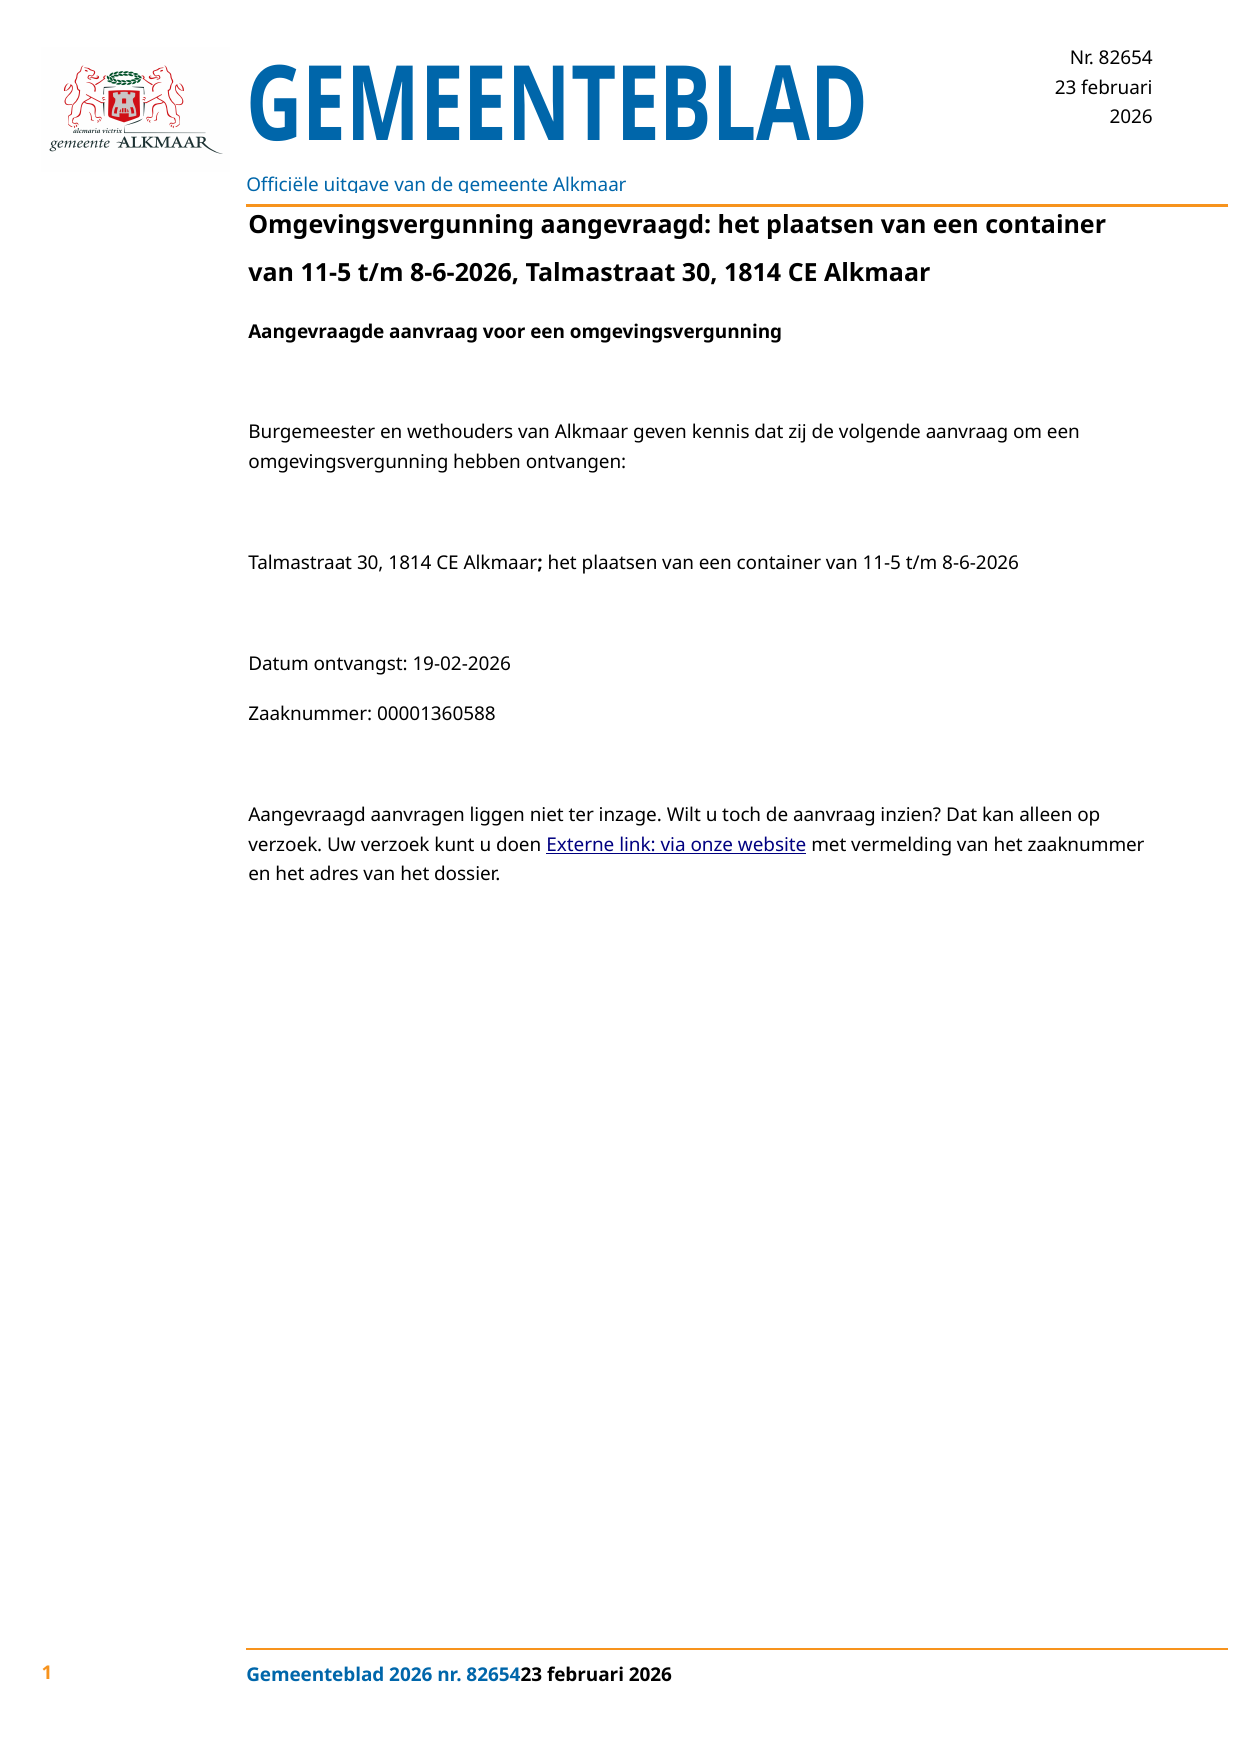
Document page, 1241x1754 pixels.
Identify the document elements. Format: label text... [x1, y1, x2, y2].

picture [41, 47, 231, 172]
text Omgevingsvergunning aangevraagd: het plaatsen van een container van 11-5 t/m 8-6-2026, Talmastraat 30, 1814 CE Alkmaar [248, 207, 1152, 288]
text Aangevraagde aanvraag voor een omgevingsvergunning [248, 318, 1152, 344]
text Burgemeester en wethouders van Alkmaar geven kennis dat zij de volgende aanvraag om een omgevingsvergunning hebben ontvangen: [248, 419, 1152, 474]
text Talmastraat 30, 1814 CE Alkmaar; het plaatsen van een container van 11-5 t/m 8-6-2026 [248, 549, 1152, 575]
text Aangevraagd aanvragen liggen niet ter inzage. Wilt u toch de aanvraag inzien? Dat kan alleen op verzoek. Uw verzoek kunt u doen Externe link: via onze website met vermelding van het zaaknummer en het adres van het dossier. [248, 801, 1152, 886]
text Zaaknummer: 00001360588 [248, 700, 1152, 726]
text Datum ontvangst: 19-02-2026 [248, 650, 1152, 676]
